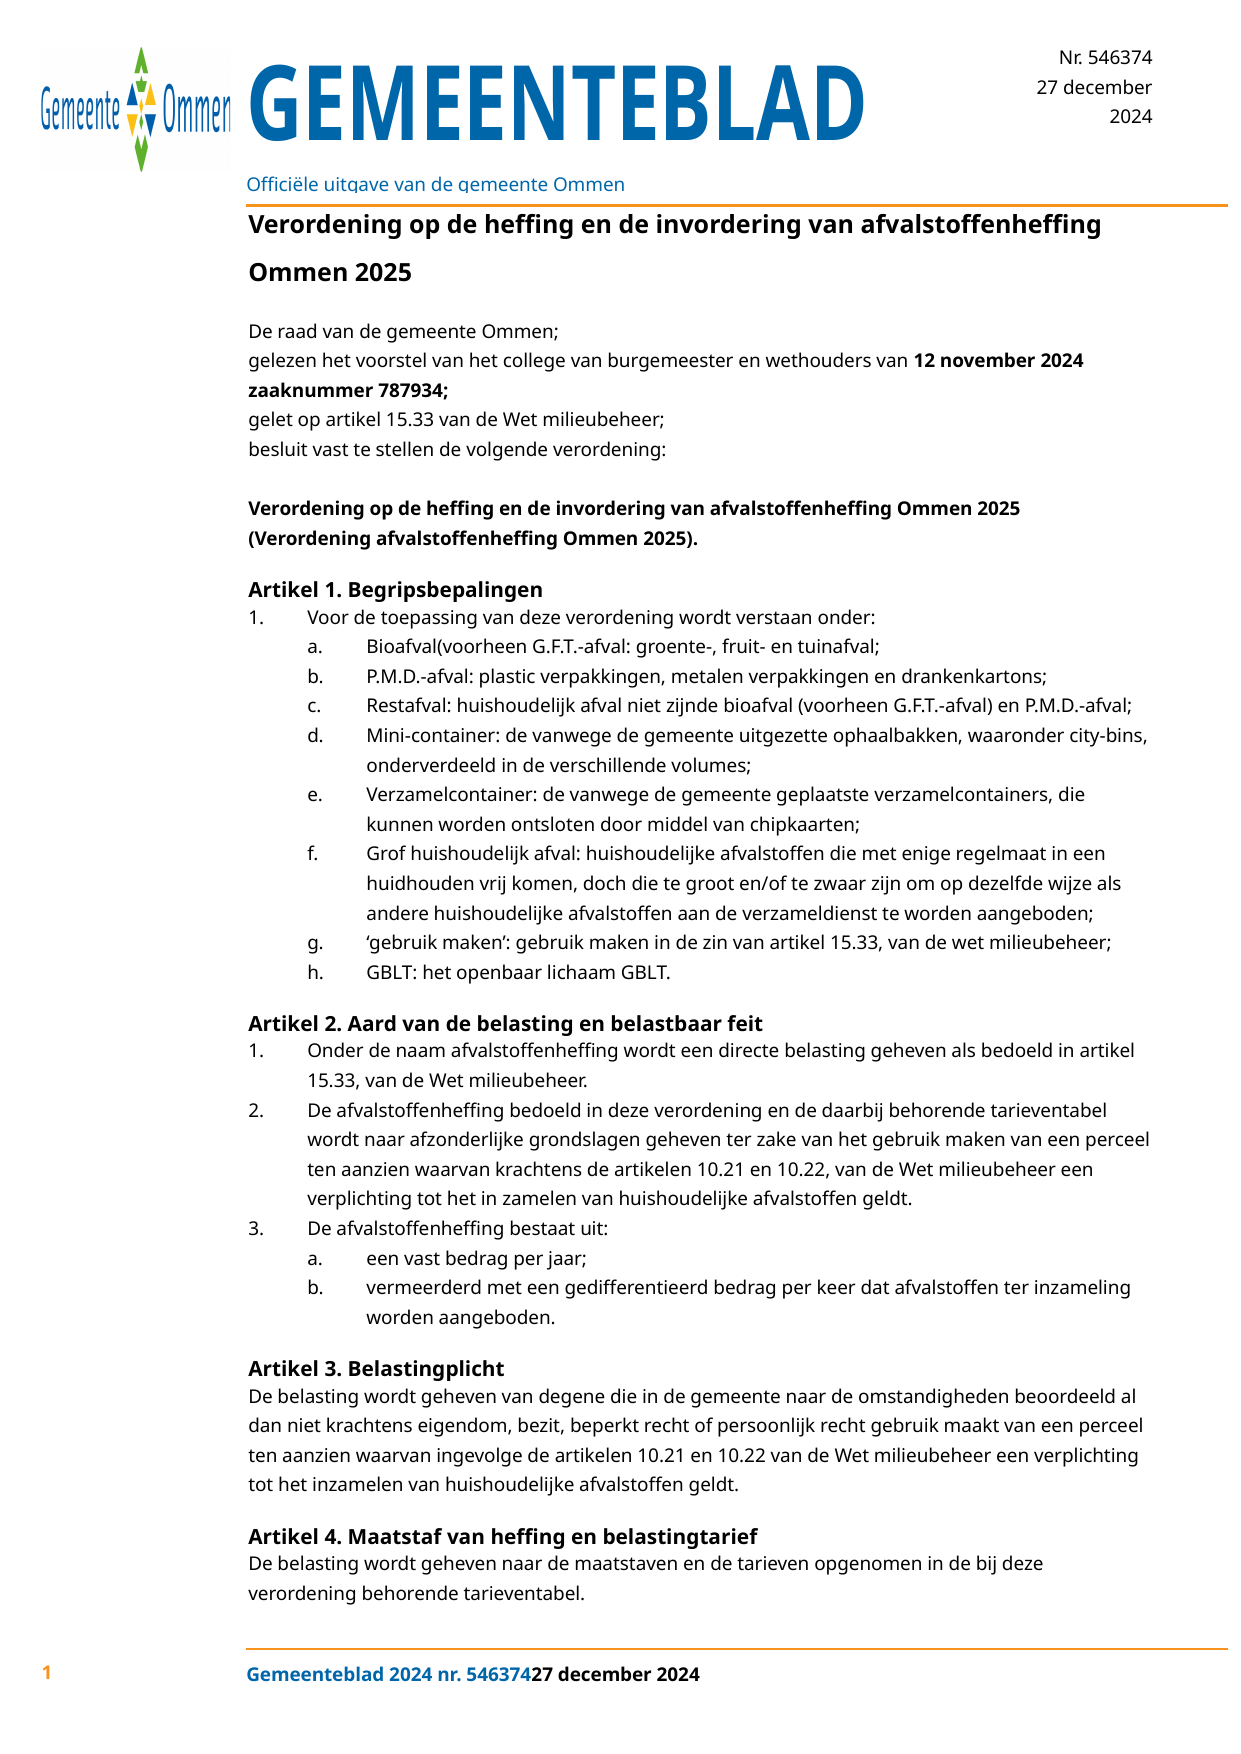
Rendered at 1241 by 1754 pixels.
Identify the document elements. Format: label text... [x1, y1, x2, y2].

text besluit vast te stellen de volgende verordening: [248, 436, 1152, 462]
list Mini-container: de vanwege de gemeente uitgezette ophaalbakken, waaronder city-bins, onderverdeeld in de verschillende volumes; [307, 722, 1152, 777]
list Bioafval(voorheen G.F.T.-afval: groente-, fruit- en tuinafval; [307, 633, 1152, 659]
list De afvalstoffenheffing bestaat uit: [248, 1215, 1152, 1241]
list De afvalstoffenheffing bedoeld in deze verordening en de daarbij behorende tarieventabel wordt naar afzonderlijke grondslagen geheven ter zake van het gebruik maken van een perceel ten aanzien waarvan krachtens de artikelen 10.21 en 10.22, van de Wet milieubeheer een verplichting tot het in zamelen van huishoudelijke afvalstoffen geldt. [248, 1097, 1152, 1211]
list Voor de toepassing van deze verordening wordt verstaan onder: [248, 604, 1152, 629]
list Restafval: huishoudelijk afval niet zijnde bioafval (voorheen G.F.T.-afval) en P.M.D.-afval; [307, 693, 1152, 718]
text De belasting wordt geheven naar de maatstaven en de tarieven opgenomen in de bij deze verordening behorende tarieventabel. [248, 1550, 1152, 1606]
list een vast bedrag per jaar; [307, 1245, 1152, 1271]
list P.M.D.-afval: plastic verpakkingen, metalen verpakkingen en drankenkartons; [307, 663, 1152, 689]
text Artikel 2. Aard van de belasting en belastbaar feit [248, 1009, 1152, 1038]
text gelezen het voorstel van het college van burgemeester en wethouders van 12 november 2024 zaaknummer 787934; [248, 347, 1152, 403]
text Artikel 4. Maatstaf van heffing en belastingtarief [248, 1522, 1152, 1550]
text Artikel 3. Belastingplicht [248, 1354, 1152, 1383]
text gelet op artikel 15.33 van de Wet milieubeheer; [248, 407, 1152, 432]
text (Verordening afvalstoffenheffing Ommen 2025). [248, 525, 1152, 551]
list Verzamelcontainer: de vanwege de gemeente geplaatste verzamelcontainers, die kunnen worden ontsloten door middel van chipkaarten; [307, 781, 1152, 837]
text Verordening op de heffing en de invordering van afvalstoffenheffing Ommen 2025 [248, 495, 1152, 521]
list Grof huishoudelijk afval: huishoudelijke afvalstoffen die met enige regelmaat in een huidhouden vrij komen, doch die te groot en/of te zwaar zijn om op dezelfde wijze als andere huishoudelijke afvalstoffen aan de verzameldienst te worden aangeboden; [307, 841, 1152, 925]
list ‘gebruik maken’: gebruik maken in de zin van artikel 15.33, van de wet milieubeheer; [307, 929, 1152, 955]
list GBLT: het openbaar lichaam GBLT. [307, 959, 1152, 984]
text De belasting wordt geheven van degene die in de gemeente naar de omstandigheden beoordeeld al dan niet krachtens eigendom, bezit, beperkt recht of persoonlijk recht gebruik maakt van een perceel ten aanzien waarvan ingevolge de artikelen 10.21 en 10.22 van de Wet milieubeheer een verplichting tot het inzamelen van huishoudelijke afvalstoffen geldt. [248, 1383, 1152, 1497]
picture [41, 47, 231, 172]
text Artikel 1. Begripsbepalingen [248, 575, 1152, 604]
list Onder de naam afvalstoffenheffing wordt een directe belasting geheven als bedoeld in artikel 15.33, van de Wet milieubeheer. [248, 1038, 1152, 1093]
list vermeerderd met een gedifferentieerd bedrag per keer dat afvalstoffen ter inzameling worden aangeboden. [307, 1274, 1152, 1330]
text Verordening op de heffing en de invordering van afvalstoffenheffing Ommen 2025 [248, 207, 1152, 288]
text De raad van de gemeente Ommen; [248, 318, 1152, 344]
